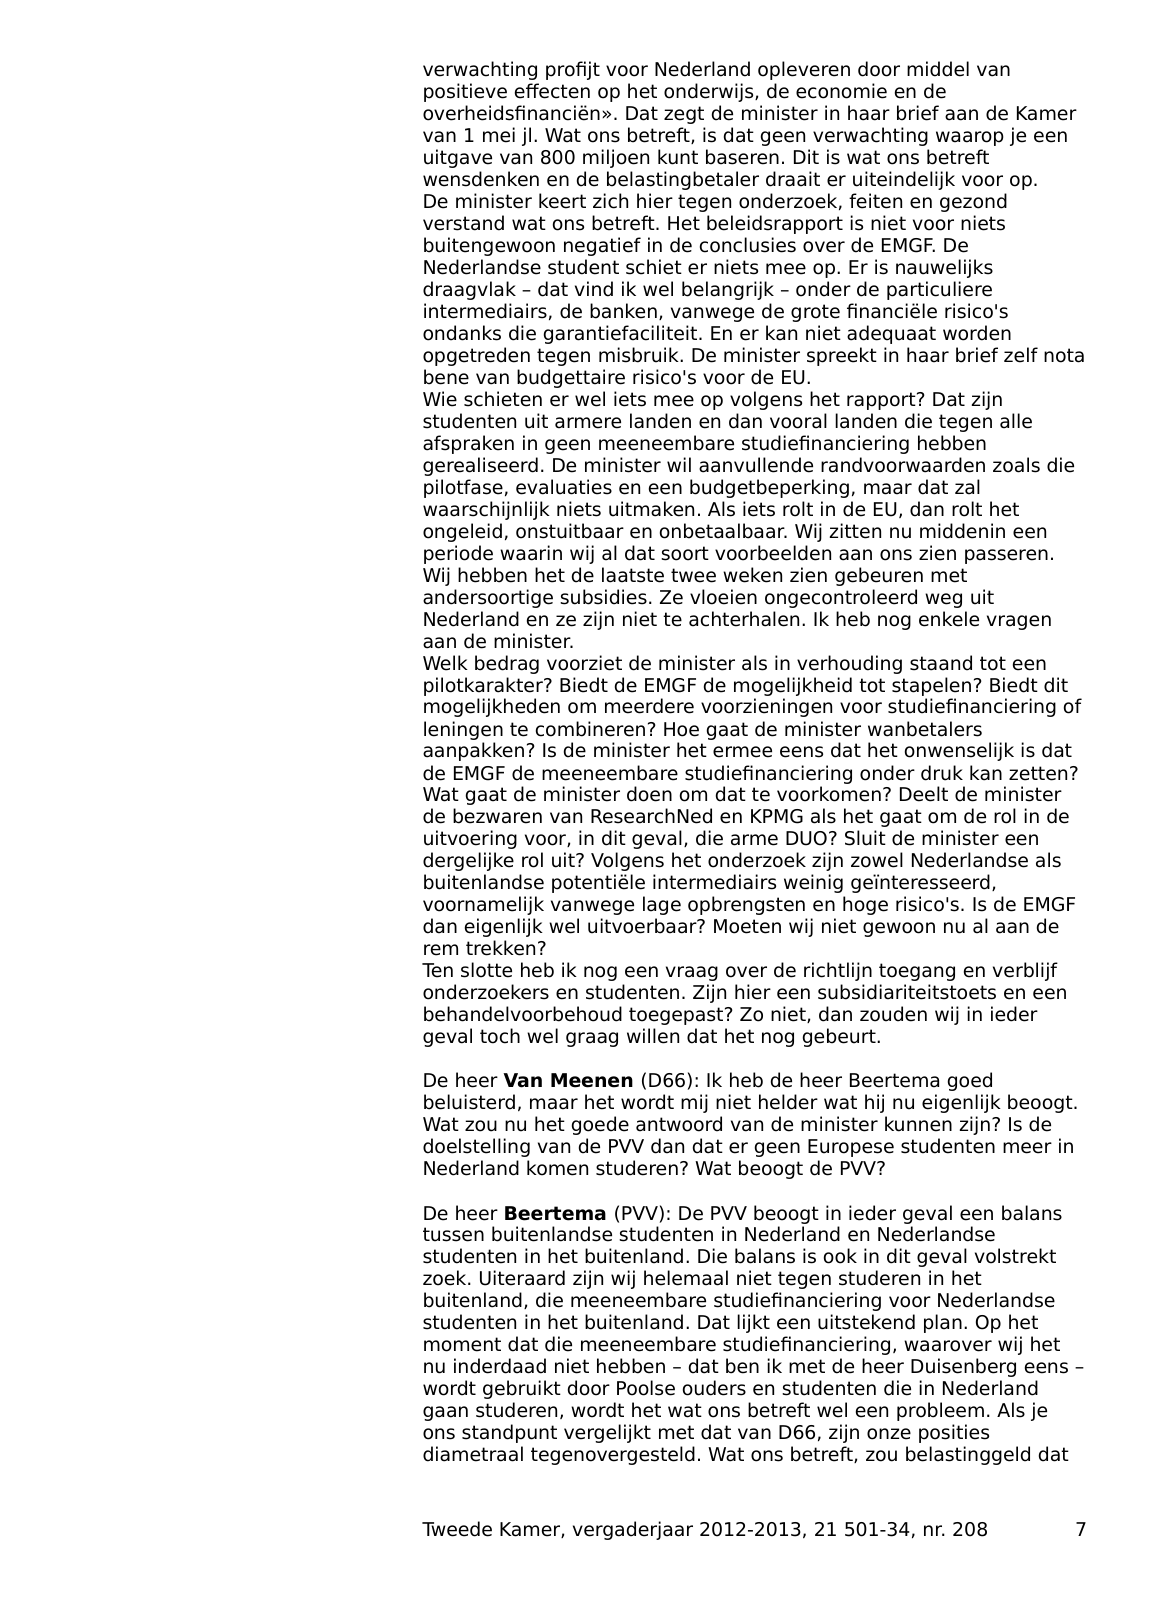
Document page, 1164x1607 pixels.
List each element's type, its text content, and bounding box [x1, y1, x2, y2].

text De heer Beertema (PVV): De PVV beoogt in ieder geval een balans tussen buitenlandse studenten in Nederland en Nederlandse studenten in het buitenland. Die balans is ook in dit geval volstrekt zoek. Uiteraard zijn wij helemaal niet tegen studeren in het buitenland, die meeneembare studiefinanciering voor Nederlandse studenten in het buitenland. Dat lijkt een uitstekend plan. Op het moment dat die meeneembare studiefinanciering, waarover wij het nu inderdaad niet hebben – dat ben ik met de heer Duisenberg eens – wordt gebruikt door Poolse ouders en studenten die in Nederland gaan studeren, wordt het wat ons betreft wel een probleem. Als je ons standpunt vergelijkt met dat van D66, zijn onze posities diametraal tegenovergesteld. Wat ons betreft, zou belastinggeld dat [422, 1202, 1087, 1466]
text De minister keert zich hier tegen onderzoek, feiten en gezond verstand wat ons betreft. Het beleidsrapport is niet voor niets buitengewoon negatief in de conclusies over de EMGF. De Nederlandse student schiet er niets mee op. Er is nauwelijks draagvlak – dat vind ik wel belangrijk – onder de particuliere intermediairs, de banken, vanwege de grote financiële risico's ondanks die garantiefaciliteit. En er kan niet adequaat worden opgetreden tegen misbruik. De minister spreekt in haar brief zelf nota bene van budgettaire risico's voor de EU. [422, 191, 1087, 389]
text De heer Van Meenen (D66): Ik heb de heer Beertema goed beluisterd, maar het wordt mij niet helder wat hij nu eigenlijk beoogt. Wat zou nu het goede antwoord van de minister kunnen zijn? Is de doelstelling van de PVV dan dat er geen Europese studenten meer in Nederland komen studeren? Wat beoogt de PVV? [422, 1070, 1087, 1180]
text Wie schieten er wel iets mee op volgens het rapport? Dat zijn studenten uit armere landen en dan vooral landen die tegen alle afspraken in geen meeneembare studiefinanciering hebben gerealiseerd. De minister wil aanvullende randvoorwaarden zoals die pilotfase, evaluaties en een budgetbeperking, maar dat zal waarschijnlijk niets uitmaken. Als iets rolt in de EU, dan rolt het ongeleid, onstuitbaar en onbetaalbaar. Wij zitten nu middenin een periode waarin wij al dat soort voorbeelden aan ons zien passeren. Wij hebben het de laatste twee weken zien gebeuren met andersoortige subsidies. Ze vloeien ongecontroleerd weg uit Nederland en ze zijn niet te achterhalen. Ik heb nog enkele vragen aan de minister. [422, 389, 1087, 652]
text verwachting profijt voor Nederland opleveren door middel van positieve effecten op het onderwijs, de economie en de overheidsfinanciën». Dat zegt de minister in haar brief aan de Kamer van 1 mei jl. Wat ons betreft, is dat geen verwachting waarop je een uitgave van 800 miljoen kunt baseren. Dit is wat ons betreft wensdenken en de belastingbetaler draait er uiteindelijk voor op. [422, 59, 1087, 191]
text Ten slotte heb ik nog een vraag over de richtlijn toegang en verblijf onderzoekers en studenten. Zijn hier een subsidiariteitstoets en een behandelvoorbehoud toegepast? Zo niet, dan zouden wij in ieder geval toch wel graag willen dat het nog gebeurt. [422, 960, 1087, 1048]
text Welk bedrag voorziet de minister als in verhouding staand tot een pilotkarakter? Biedt de EMGF de mogelijkheid tot stapelen? Biedt dit mogelijkheden om meerdere voorzieningen voor studiefinanciering of leningen te combineren? Hoe gaat de minister wanbetalers aanpakken? Is de minister het ermee eens dat het onwenselijk is dat de EMGF de meeneembare studiefinanciering onder druk kan zetten? Wat gaat de minister doen om dat te voorkomen? Deelt de minister de bezwaren van ResearchNed en KPMG als het gaat om de rol in de uitvoering voor, in dit geval, die arme DUO? Sluit de minister een dergelijke rol uit? Volgens het onderzoek zijn zowel Nederlandse als buitenlandse potentiële intermediairs weinig geïnteresseerd, voornamelijk vanwege lage opbrengsten en hoge risico's. Is de EMGF dan eigenlijk wel uitvoerbaar? Moeten wij niet gewoon nu al aan de rem trekken? [422, 652, 1087, 960]
